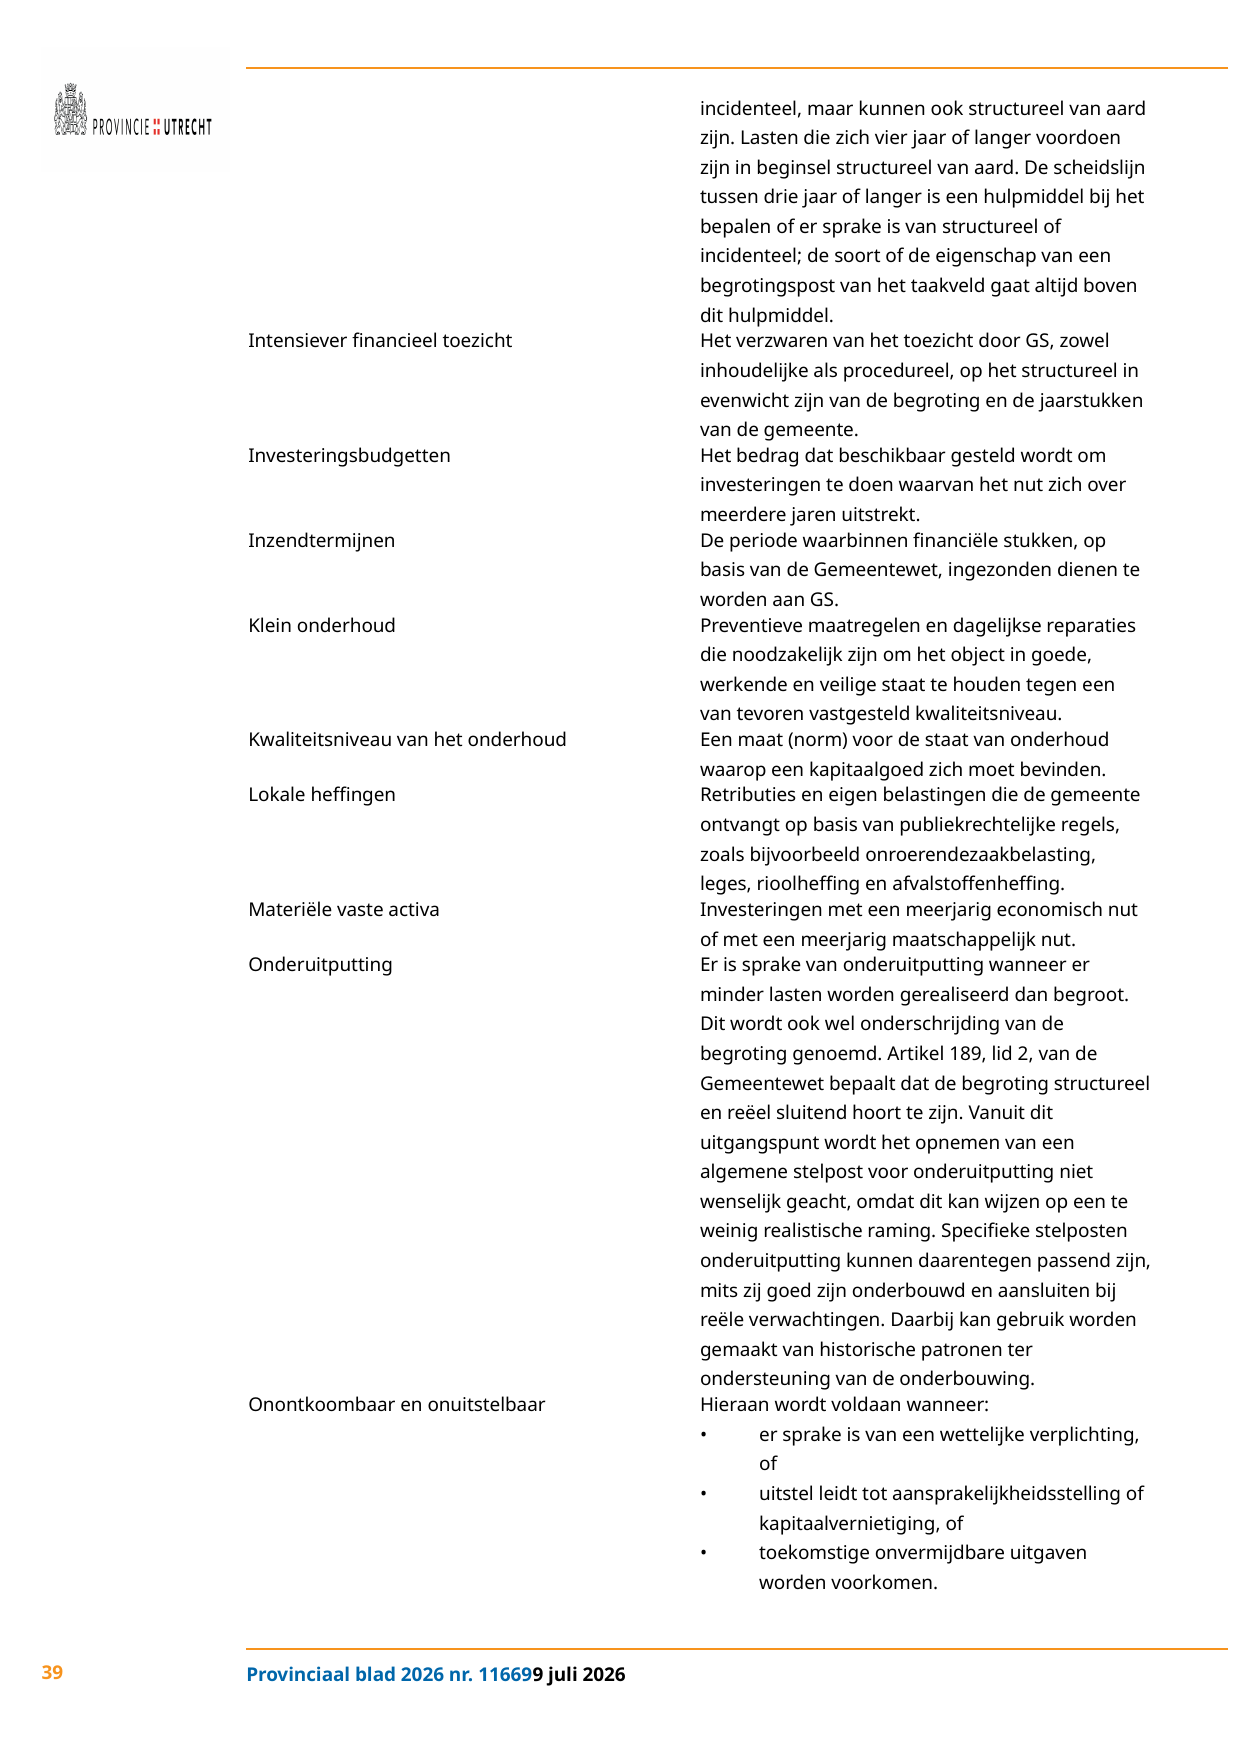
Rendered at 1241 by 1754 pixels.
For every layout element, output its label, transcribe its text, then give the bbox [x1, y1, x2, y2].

table_cell Onontkoombaar en onuitstelbaar [248, 1391, 700, 1594]
table_cell Lokale heffingen [248, 782, 700, 896]
table_cell Preventieve maatregelen en dagelijkse reparaties die noodzakelijk zijn om het object in goede, werkende en veilige staat te houden tegen een van tevoren vastgesteld kwaliteitsniveau. [700, 612, 1152, 726]
table_cell Het verzwaren van het toezicht door GS, zowel inhoudelijke als procedureel, op het structureel in evenwicht zijn van de begroting en de jaarstukken van de gemeente. [700, 328, 1152, 442]
table_cell Materiële vaste activa [248, 896, 700, 951]
table_cell Het bedrag dat beschikbaar gesteld wordt om investeringen te doen waarvan het nut zich over meerdere jaren uitstrekt. [700, 442, 1152, 527]
table_cell Investeringsbudgetten [248, 442, 700, 527]
table_cell Kwaliteitsniveau van het onderhoud [248, 726, 700, 782]
table_cell Klein onderhoud [248, 612, 700, 726]
picture [41, 47, 231, 172]
table_cell Een maat (norm) voor de staat van onderhoud waarop een kapitaalgoed zich moet bevinden. [700, 726, 1152, 782]
table_cell Onderuitputting [248, 951, 700, 1391]
table_cell Retributies en eigen belastingen die de gemeente ontvangt op basis van publiekrechtelijke regels, zoals bijvoorbeeld onroerendezaakbelasting, leges, rioolheffing en afvalstoffenheffing. [700, 782, 1152, 896]
table_cell Er is sprake van onderuitputting wanneer er minder lasten worden gerealiseerd dan begroot. Dit wordt ook wel onderschrijding van de begroting genoemd. Artikel 189, lid 2, van de Gemeentewet bepaalt dat de begroting structureel en reëel sluitend hoort te zijn. Vanuit dit uitgangspunt wordt het opnemen van een algemene stelpost voor onderuitputting niet wenselijk geacht, omdat dit kan wijzen op een te weinig realistische raming. Specifieke stelposten onderuitputting kunnen daarentegen passend zijn, mits zij goed zijn onderbouwd en aansluiten bij reële verwachtingen. Daarbij kan gebruik worden gemaakt van historische patronen ter ondersteuning van de onderbouwing. [700, 951, 1152, 1391]
table_cell De periode waarbinnen financiële stukken, op basis van de Gemeentewet, ingezonden dienen te worden aan GS. [700, 527, 1152, 612]
table_cell Intensiever financieel toezicht [248, 328, 700, 442]
table_cell Hieraan wordt voldaan wanneer: er sprake is van een wettelijke verplichting, of uitstel leidt tot aansprakelijkheidsstelling of kapitaalvernietiging, of toekomstige onvermijdbare uitgaven worden voorkomen. [700, 1391, 1152, 1594]
table_cell incidenteel, maar kunnen ook structureel van aard zijn. Lasten die zich vier jaar of langer voordoen zijn in beginsel structureel van aard. De scheidslijn tussen drie jaar of langer is een hulpmiddel bij het bepalen of er sprake is van structureel of incidenteel; de soort of de eigenschap van een begrotingspost van het taakveld gaat altijd boven dit hulpmiddel. [700, 95, 1152, 328]
table_cell [248, 95, 700, 328]
table_cell Inzendtermijnen [248, 527, 700, 612]
table_cell Investeringen met een meerjarig economisch nut of met een meerjarig maatschappelijk nut. [700, 896, 1152, 951]
